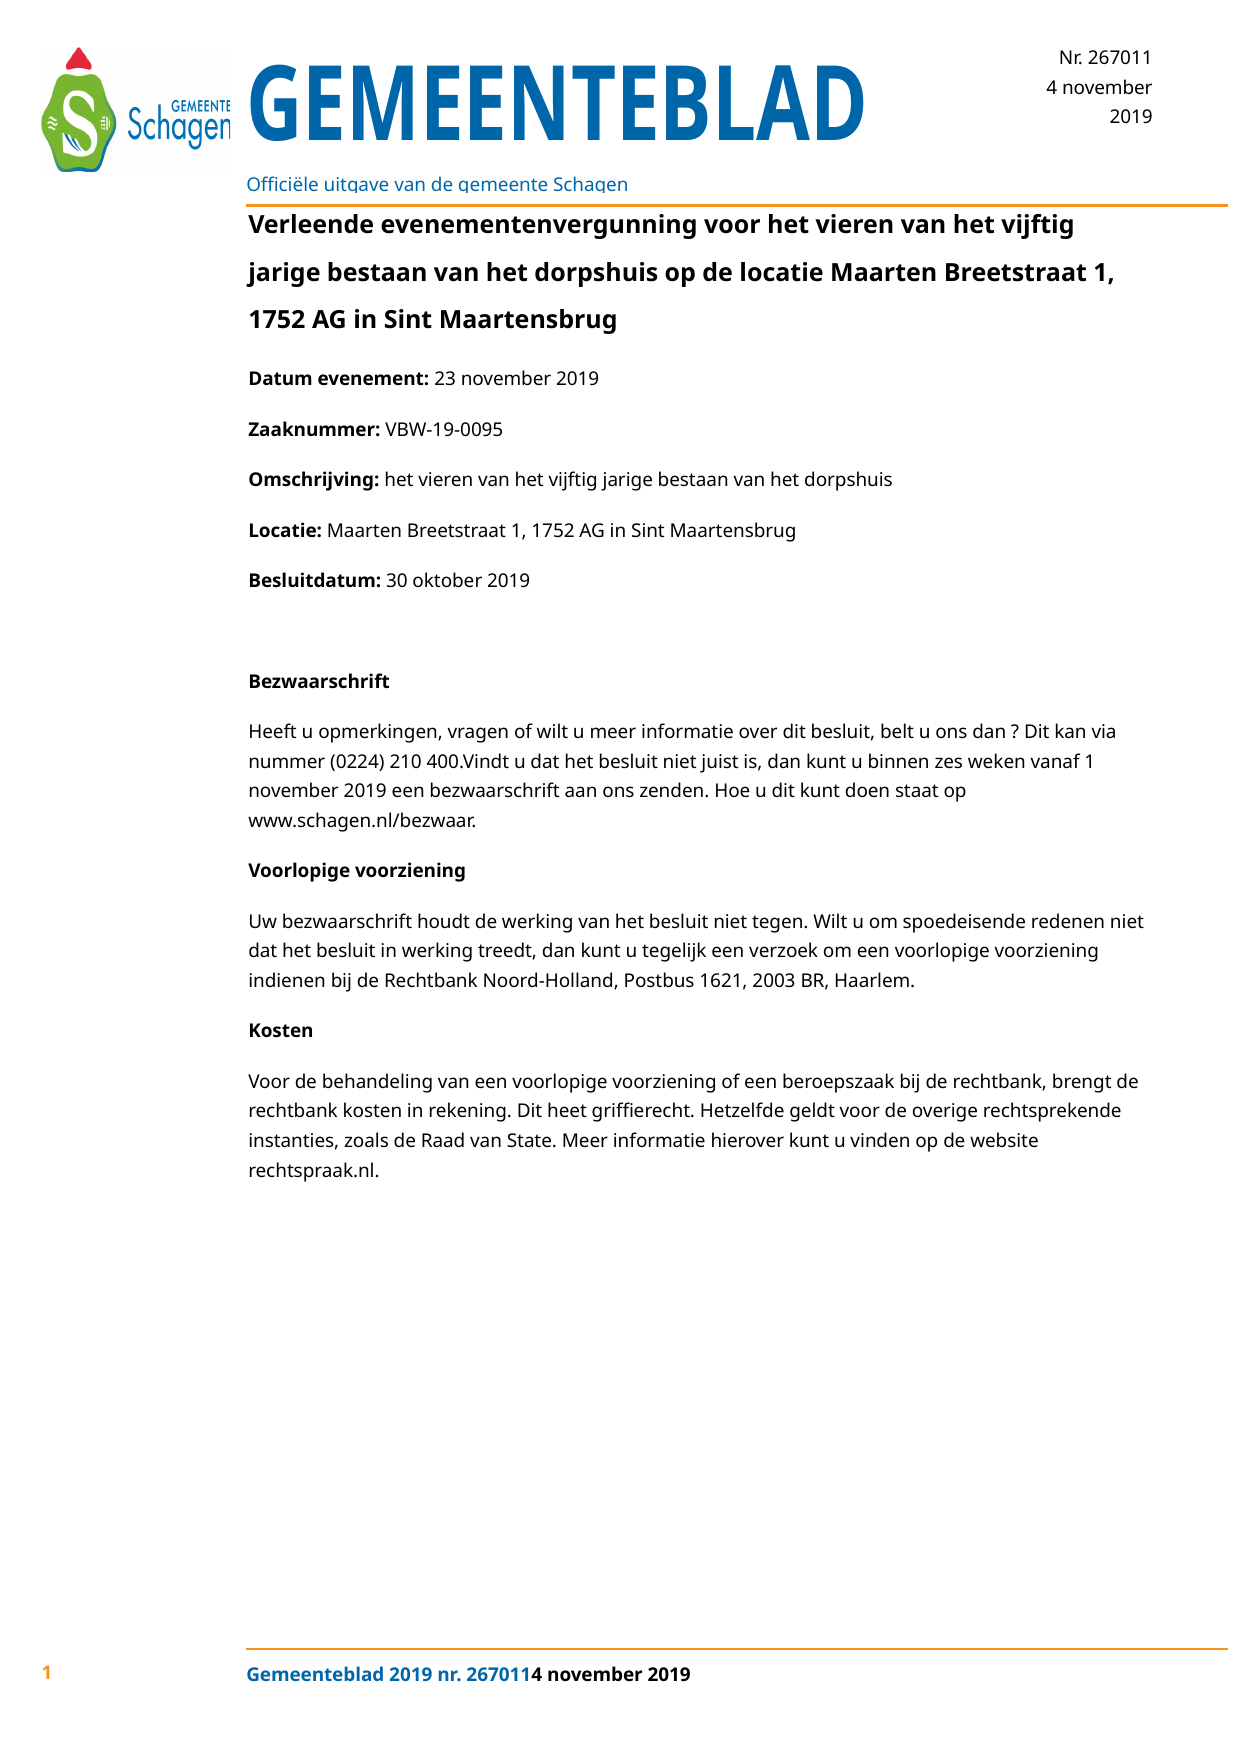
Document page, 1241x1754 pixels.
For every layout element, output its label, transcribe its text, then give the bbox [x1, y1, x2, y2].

text Voor de behandeling van een voorlopige voorziening of een beroepszaak bij de rechtbank, brengt de rechtbank kosten in rekening. Dit heet griffierecht. Hetzelfde geldt voor de overige rechtsprekende instanties, zoals de Raad van State. Meer informatie hierover kunt u vinden op de website rechtspraak.nl. [248, 1068, 1152, 1182]
text Voorlopige voorziening [248, 858, 1152, 883]
text Omschrijving: het vieren van het vijftig jarige bestaan van het dorpshuis [248, 466, 1152, 492]
text Heeft u opmerkingen, vragen of wilt u meer informatie over dit besluit, belt u ons dan ? Dit kan via nummer (0224) 210 400.Vindt u dat het besluit niet juist is, dan kunt u binnen zes weken vanaf 1 november 2019 een bezwaarschrift aan ons zenden. Hoe u dit kunt doen staat op www.schagen.nl/bezwaar. [248, 718, 1152, 833]
text Verleende evenementenvergunning voor het vieren van het vijftig jarige bestaan van het dorpshuis op de locatie Maarten Breetstraat 1, 1752 AG in Sint Maartensbrug [248, 207, 1152, 336]
text Besluitdatum: 30 oktober 2019 [248, 567, 1152, 593]
text Locatie: Maarten Breetstraat 1, 1752 AG in Sint Maartensbrug [248, 517, 1152, 542]
picture [41, 47, 231, 172]
text Zaaknummer: VBW-19-0095 [248, 416, 1152, 442]
text Datum evenement: 23 november 2019 [248, 366, 1152, 391]
text Uw bezwaarschrift houdt de werking van het besluit niet tegen. Wilt u om spoedeisende redenen niet dat het besluit in werking treedt, dan kunt u tegelijk een verzoek om een voorlopige voorziening indienen bij de Rechtbank Noord-Holland, Postbus 1621, 2003 BR, Haarlem. [248, 908, 1152, 993]
text Bezwaarschrift [248, 668, 1152, 694]
text Kosten [248, 1018, 1152, 1043]
